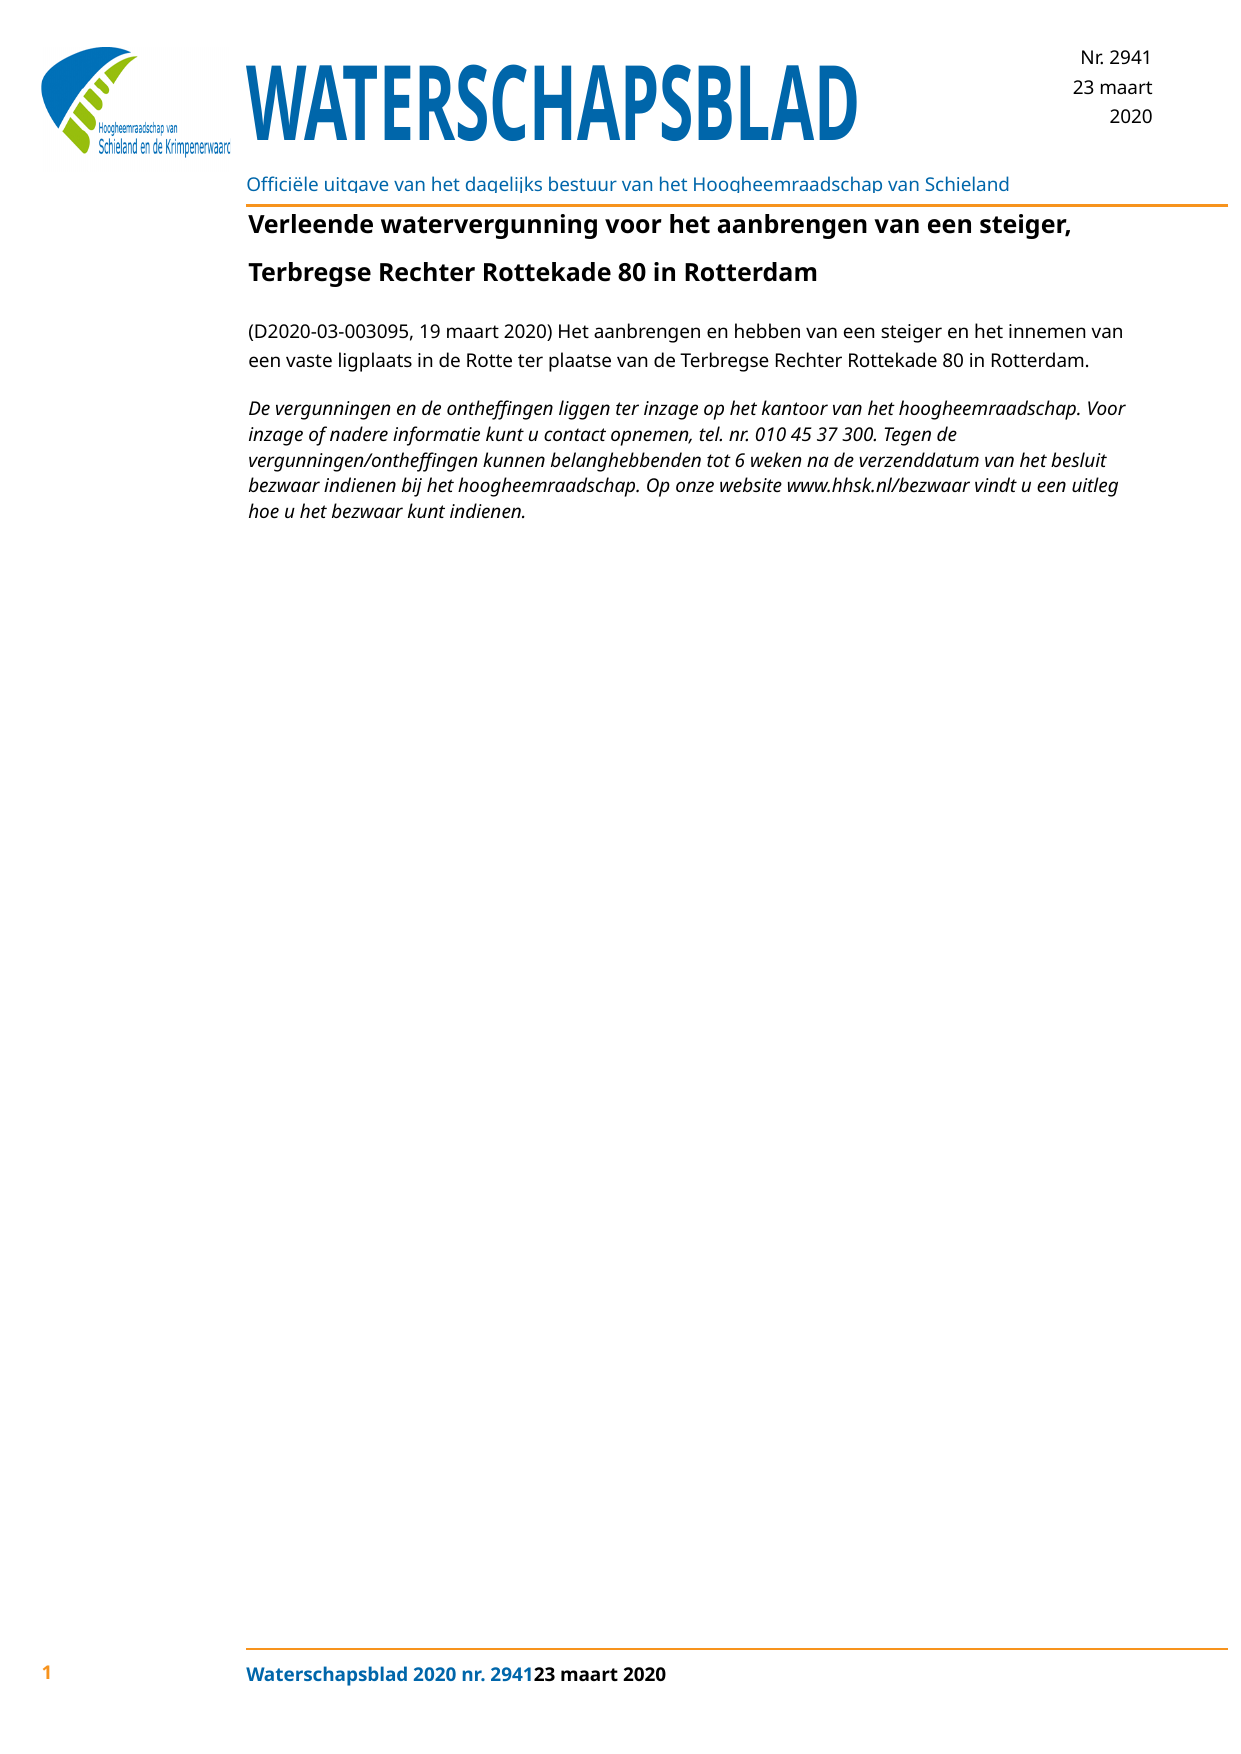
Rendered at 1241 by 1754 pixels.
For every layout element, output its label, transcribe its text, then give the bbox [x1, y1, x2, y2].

picture [41, 47, 231, 172]
text (D2020-03-003095, 19 maart 2020) Het aanbrengen en hebben van een steiger en het innemen van een vaste ligplaats in de Rotte ter plaatse van de Terbregse Rechter Rottekade 80 in Rotterdam. [248, 318, 1152, 373]
text Verleende watervergunning voor het aanbrengen van een steiger, Terbregse Rechter Rottekade 80 in Rotterdam [248, 207, 1152, 288]
text De vergunningen en de ontheffingen liggen ter inzage op het kantoor van het hoogheemraadschap. Voor inzage of nadere informatie kunt u contact opnemen, tel. nr. 010 45 37 300. Tegen de vergunningen/ontheffingen kunnen belanghebbenden tot 6 weken na de verzenddatum van het besluit bezwaar indienen bij het hoogheemraadschap. Op onze website www.hhsk.nl/bezwaar vindt u een uitleg hoe u het bezwaar kunt indienen. [248, 395, 1152, 524]
